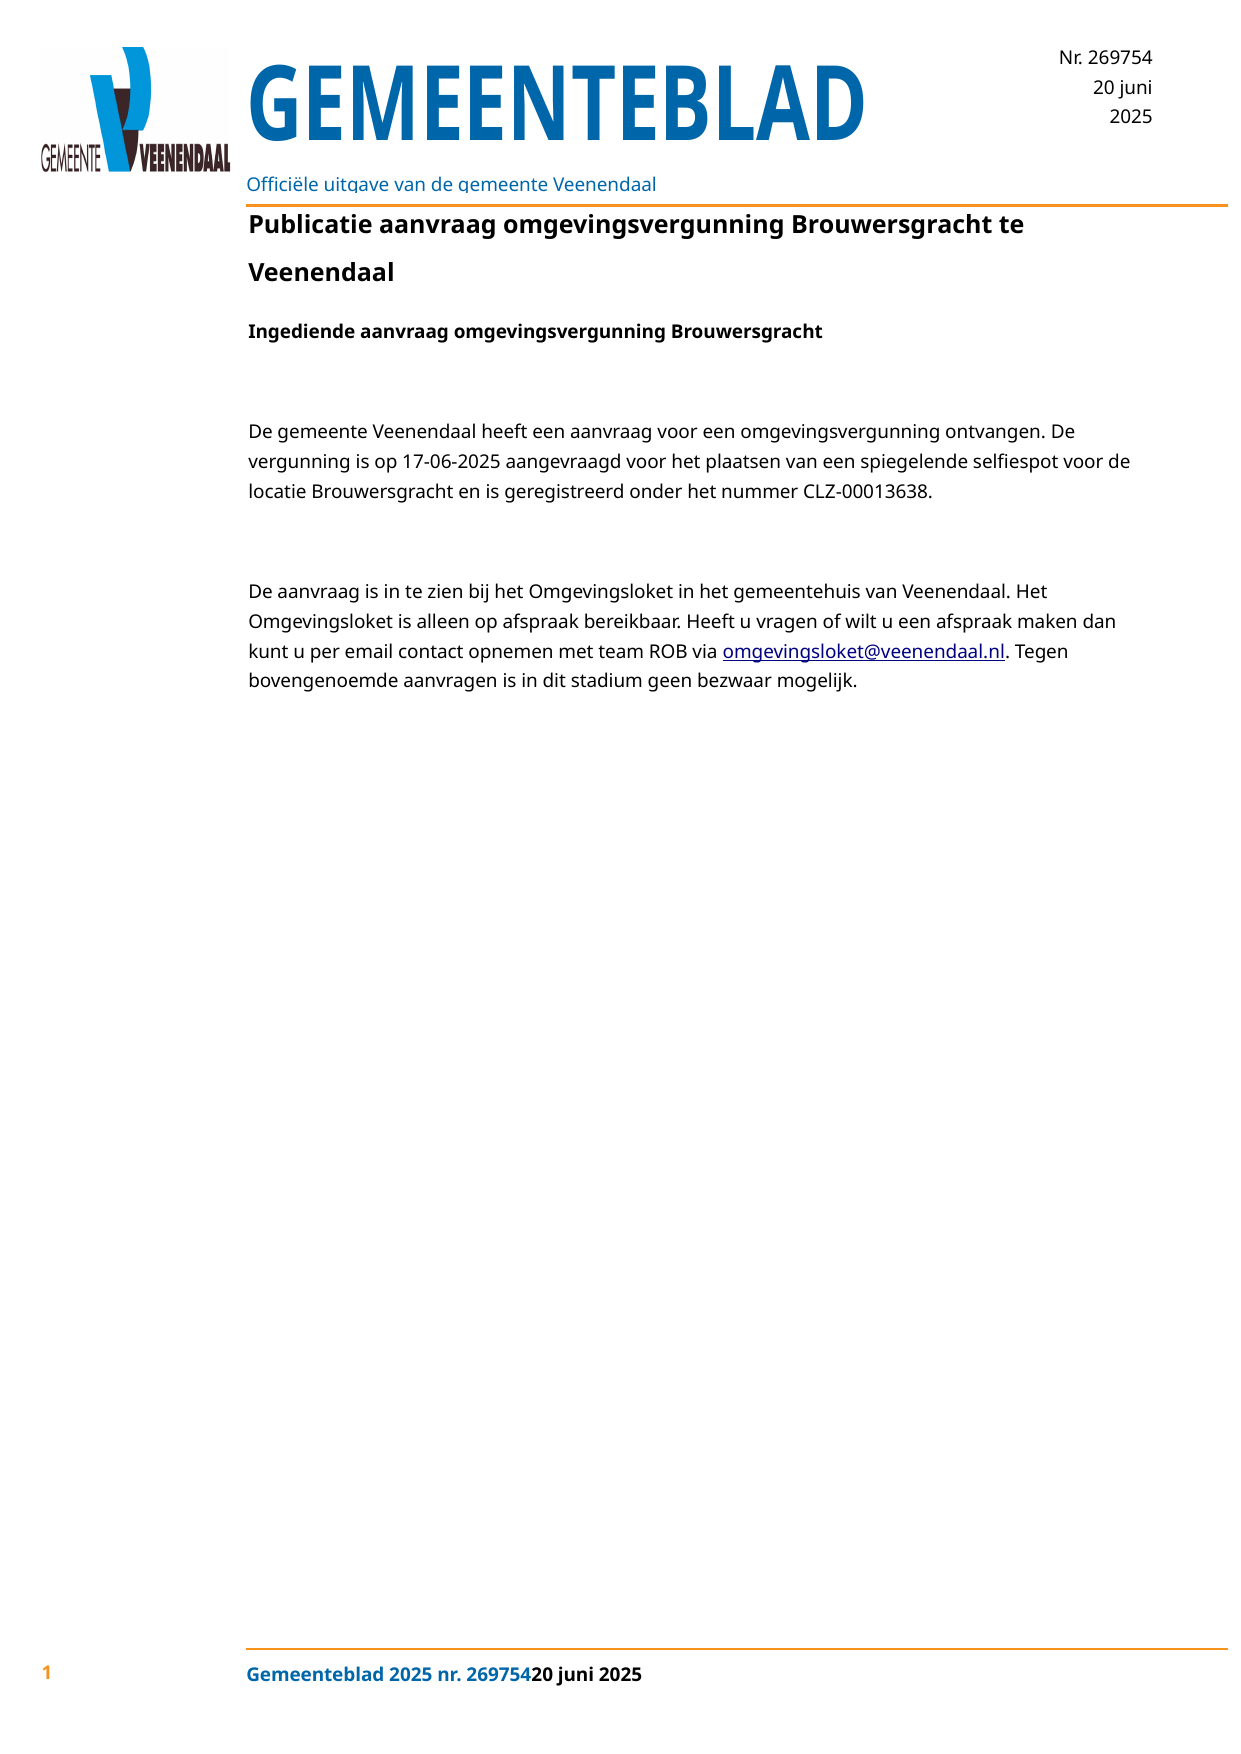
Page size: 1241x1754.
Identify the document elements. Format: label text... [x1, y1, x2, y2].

text Publicatie aanvraag omgevingsvergunning Brouwersgracht te Veenendaal [248, 207, 1152, 288]
text De gemeente Veenendaal heeft een aanvraag voor een omgevingsvergunning ontvangen. De vergunning is op 17-06-2025 aangevraagd voor het plaatsen van een spiegelende selfiespot voor de locatie Brouwersgracht en is geregistreerd onder het nummer CLZ-00013638. [248, 419, 1152, 504]
text Ingediende aanvraag omgevingsvergunning Brouwersgracht [248, 318, 1152, 344]
text De aanvraag is in te zien bij het Omgevingsloket in het gemeentehuis van Veenendaal. Het Omgevingsloket is alleen op afspraak bereikbaar. Heeft u vragen of wilt u een afspraak maken dan kunt u per email contact opnemen met team ROB via omgevingsloket@veenendaal.nl. Tegen bovengenoemde aanvragen is in dit stadium geen bezwaar mogelijk. [248, 579, 1152, 693]
picture [123, 47, 231, 172]
picture [41, 47, 130, 172]
